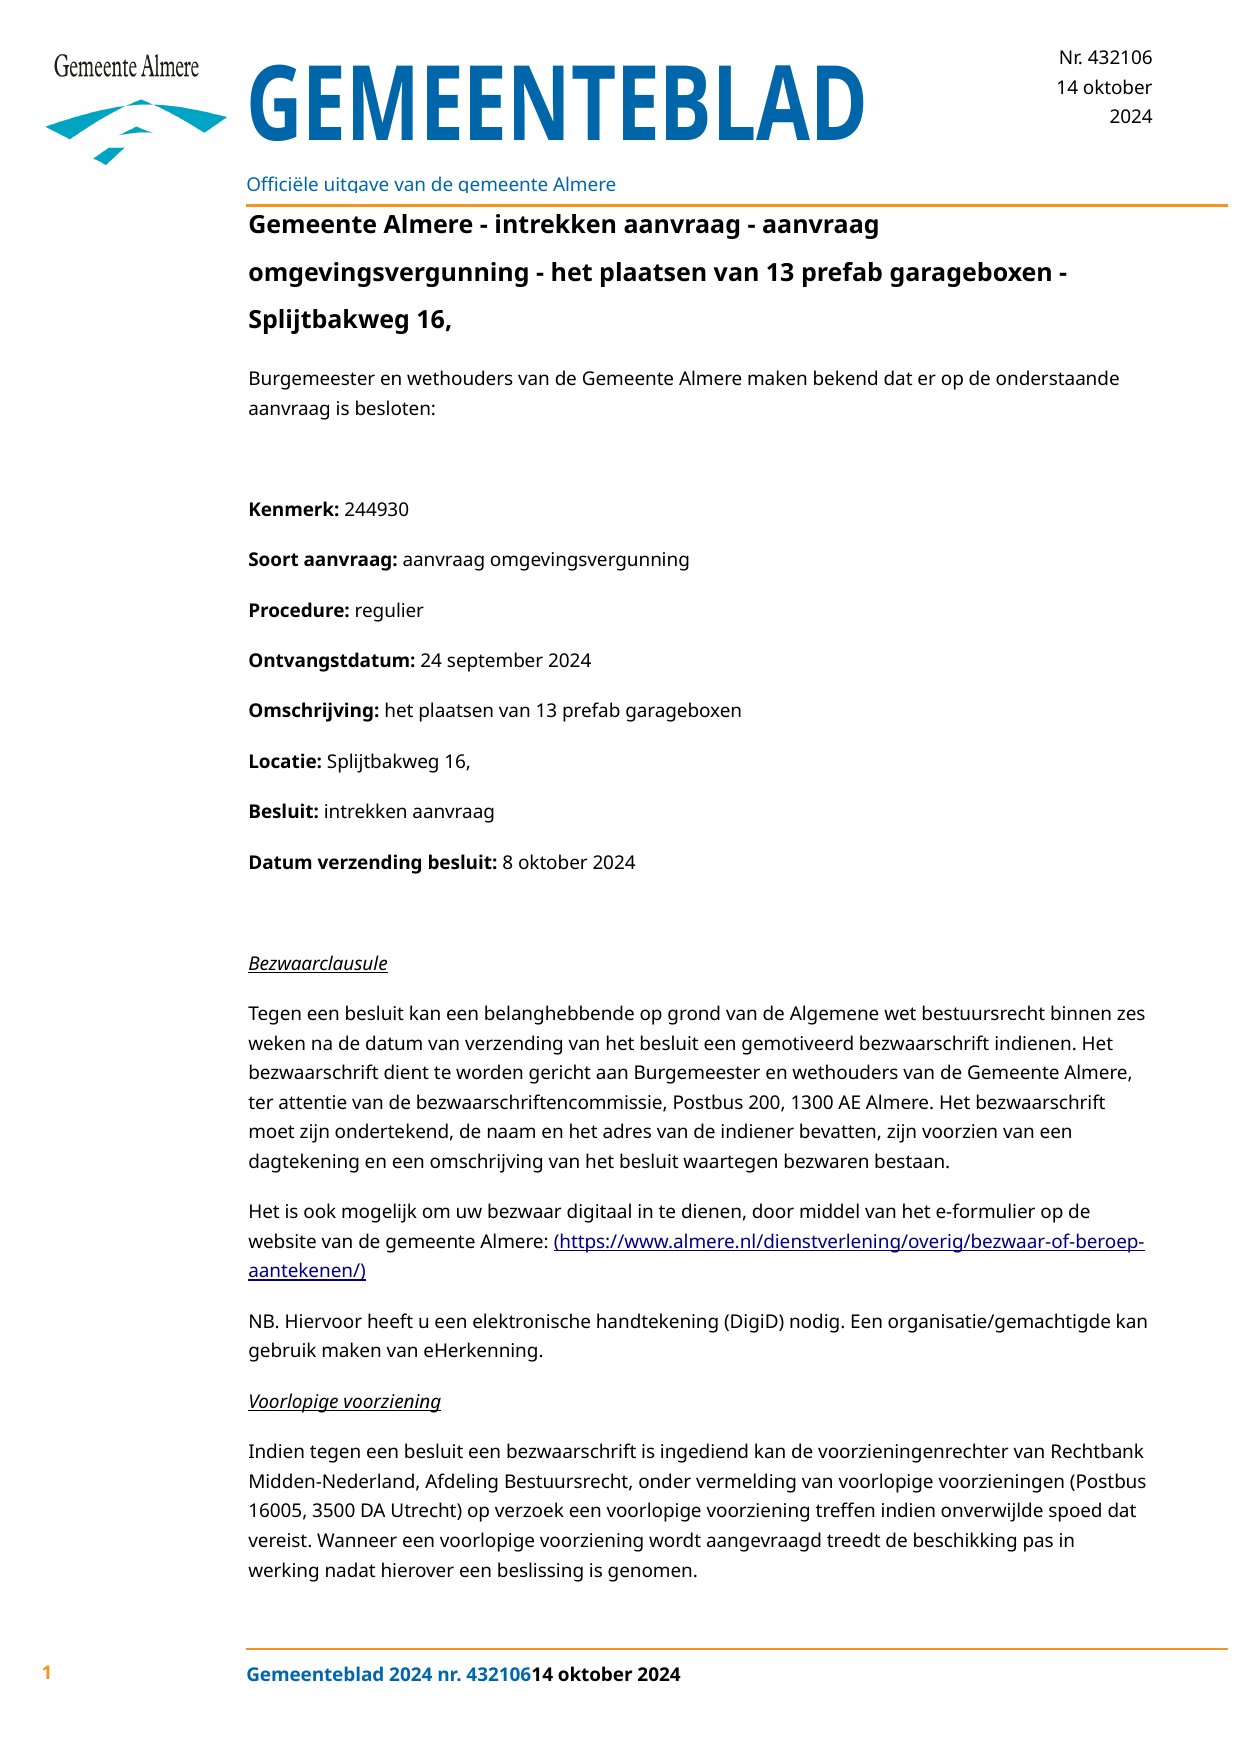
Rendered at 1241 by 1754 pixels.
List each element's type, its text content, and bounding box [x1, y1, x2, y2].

text Locatie: Splijtbakweg 16, [248, 748, 1152, 774]
text Datum verzending besluit: 8 oktober 2024 [248, 849, 1152, 874]
text Tegen een besluit kan een belanghebbende op grond van de Algemene wet bestuursrecht binnen zes weken na de datum van verzending van het besluit een gemotiveerd bezwaarschrift indienen. Het bezwaarschrift dient te worden gericht aan Burgemeester en wethouders van de Gemeente Almere, ter attentie van de bezwaarschriftencommissie, Postbus 200, 1300 AE Almere. Het bezwaarschrift moet zijn ondertekend, de naam en het adres van de indiener bevatten, zijn voorzien van een dagtekening en een omschrijving van het besluit waartegen bezwaren bestaan. [248, 1000, 1152, 1174]
text Omschrijving: het plaatsen van 13 prefab garageboxen [248, 698, 1152, 723]
text Kenmerk: 244930 [248, 496, 1152, 522]
text Voorlopige voorziening [248, 1388, 1152, 1414]
text Ontvangstdatum: 24 september 2024 [248, 647, 1152, 673]
text Burgemeester en wethouders van de Gemeente Almere maken bekend dat er op de onderstaande aanvraag is besloten: [248, 366, 1152, 421]
text NB. Hiervoor heeft u een elektronische handtekening (DigiD) nodig. Een organisatie/gemachtigde kan gebruik maken van eHerkenning. [248, 1308, 1152, 1363]
text Het is ook mogelijk om uw bezwaar digitaal in te dienen, door middel van het e-formulier op de website van de gemeente Almere: (https://www.almere.nl/dienstverlening/overig/bezwaar-of-beroep-aantekenen/) [248, 1198, 1152, 1283]
text Gemeente Almere - intrekken aanvraag - aanvraag omgevingsvergunning - het plaatsen van 13 prefab garageboxen - Splijtbakweg 16, [248, 207, 1152, 336]
text Besluit: intrekken aanvraag [248, 798, 1152, 824]
text Indien tegen een besluit een bezwaarschrift is ingediend kan de voorzieningenrechter van Rechtbank Midden-Nederland, Afdeling Bestuursrecht, onder vermelding van voorlopige voorzieningen (Postbus 16005, 3500 DA Utrecht) op verzoek een voorlopige voorziening treffen indien onverwijlde spoed dat vereist. Wanneer een voorlopige voorziening wordt aangevraagd treedt de beschikking pas in werking nadat hierover een beslissing is genomen. [248, 1438, 1152, 1582]
picture [41, 47, 231, 172]
text Procedure: regulier [248, 597, 1152, 622]
text Soort aanvraag: aanvraag omgevingsvergunning [248, 546, 1152, 572]
text Bezwaarclausule [248, 950, 1152, 975]
